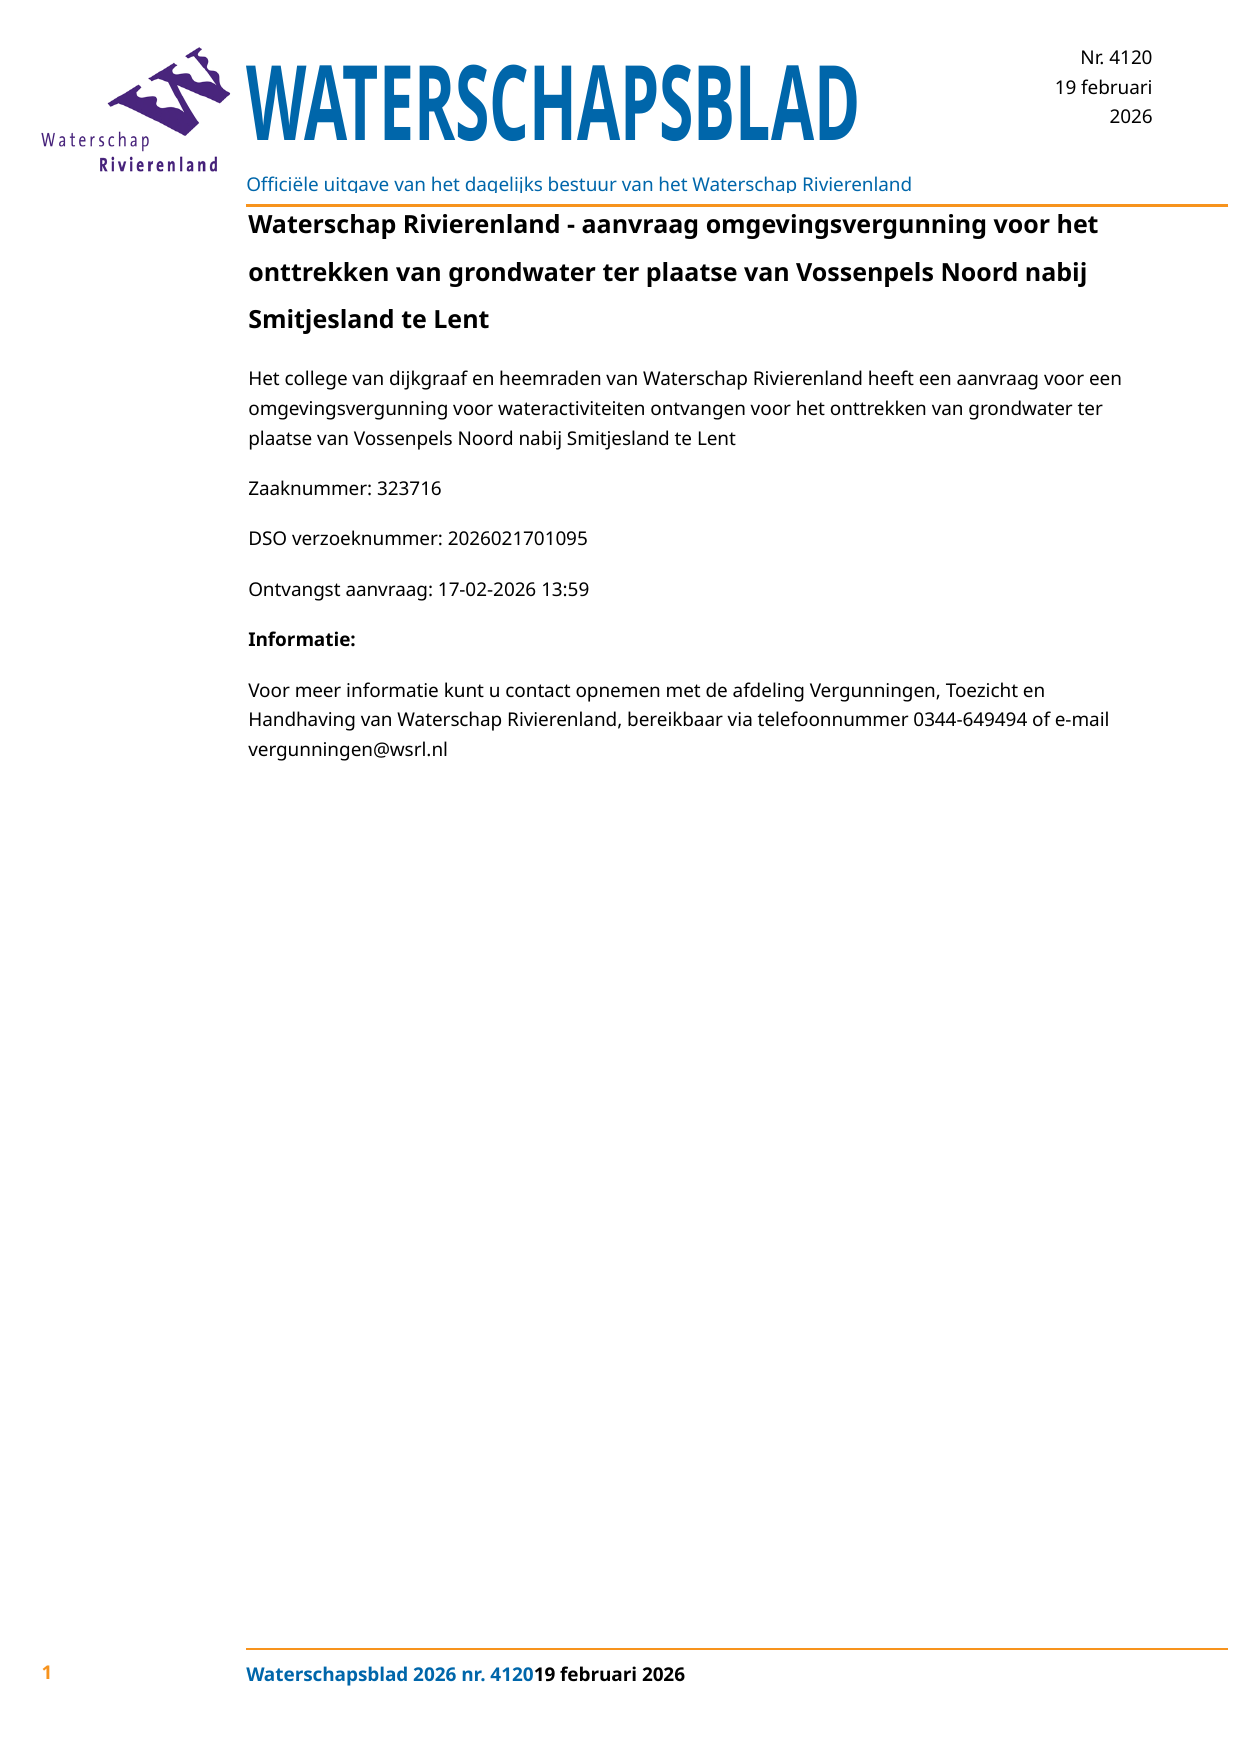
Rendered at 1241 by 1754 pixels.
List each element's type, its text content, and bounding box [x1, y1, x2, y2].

text Informatie: [248, 626, 1152, 652]
text Zaaknummer: 323716 [248, 475, 1152, 501]
picture [41, 47, 231, 172]
text Ontvangst aanvraag: 17-02-2026 13:59 [248, 576, 1152, 602]
text Waterschap Rivierenland - aanvraag omgevingsvergunning voor het onttrekken van grondwater ter plaatse van Vossenpels Noord nabij Smitjesland te Lent [248, 207, 1152, 336]
text Het college van dijkgraaf en heemraden van Waterschap Rivierenland heeft een aanvraag voor een omgevingsvergunning voor wateractiviteiten ontvangen voor het onttrekken van grondwater ter plaatse van Vossenpels Noord nabij Smitjesland te Lent [248, 366, 1152, 450]
text Voor meer informatie kunt u contact opnemen met de afdeling Vergunningen, Toezicht en Handhaving van Waterschap Rivierenland, bereikbaar via telefoonnummer 0344-649494 of e-mail vergunningen@wsrl.nl [248, 677, 1152, 762]
text DSO verzoeknummer: 2026021701095 [248, 526, 1152, 551]
